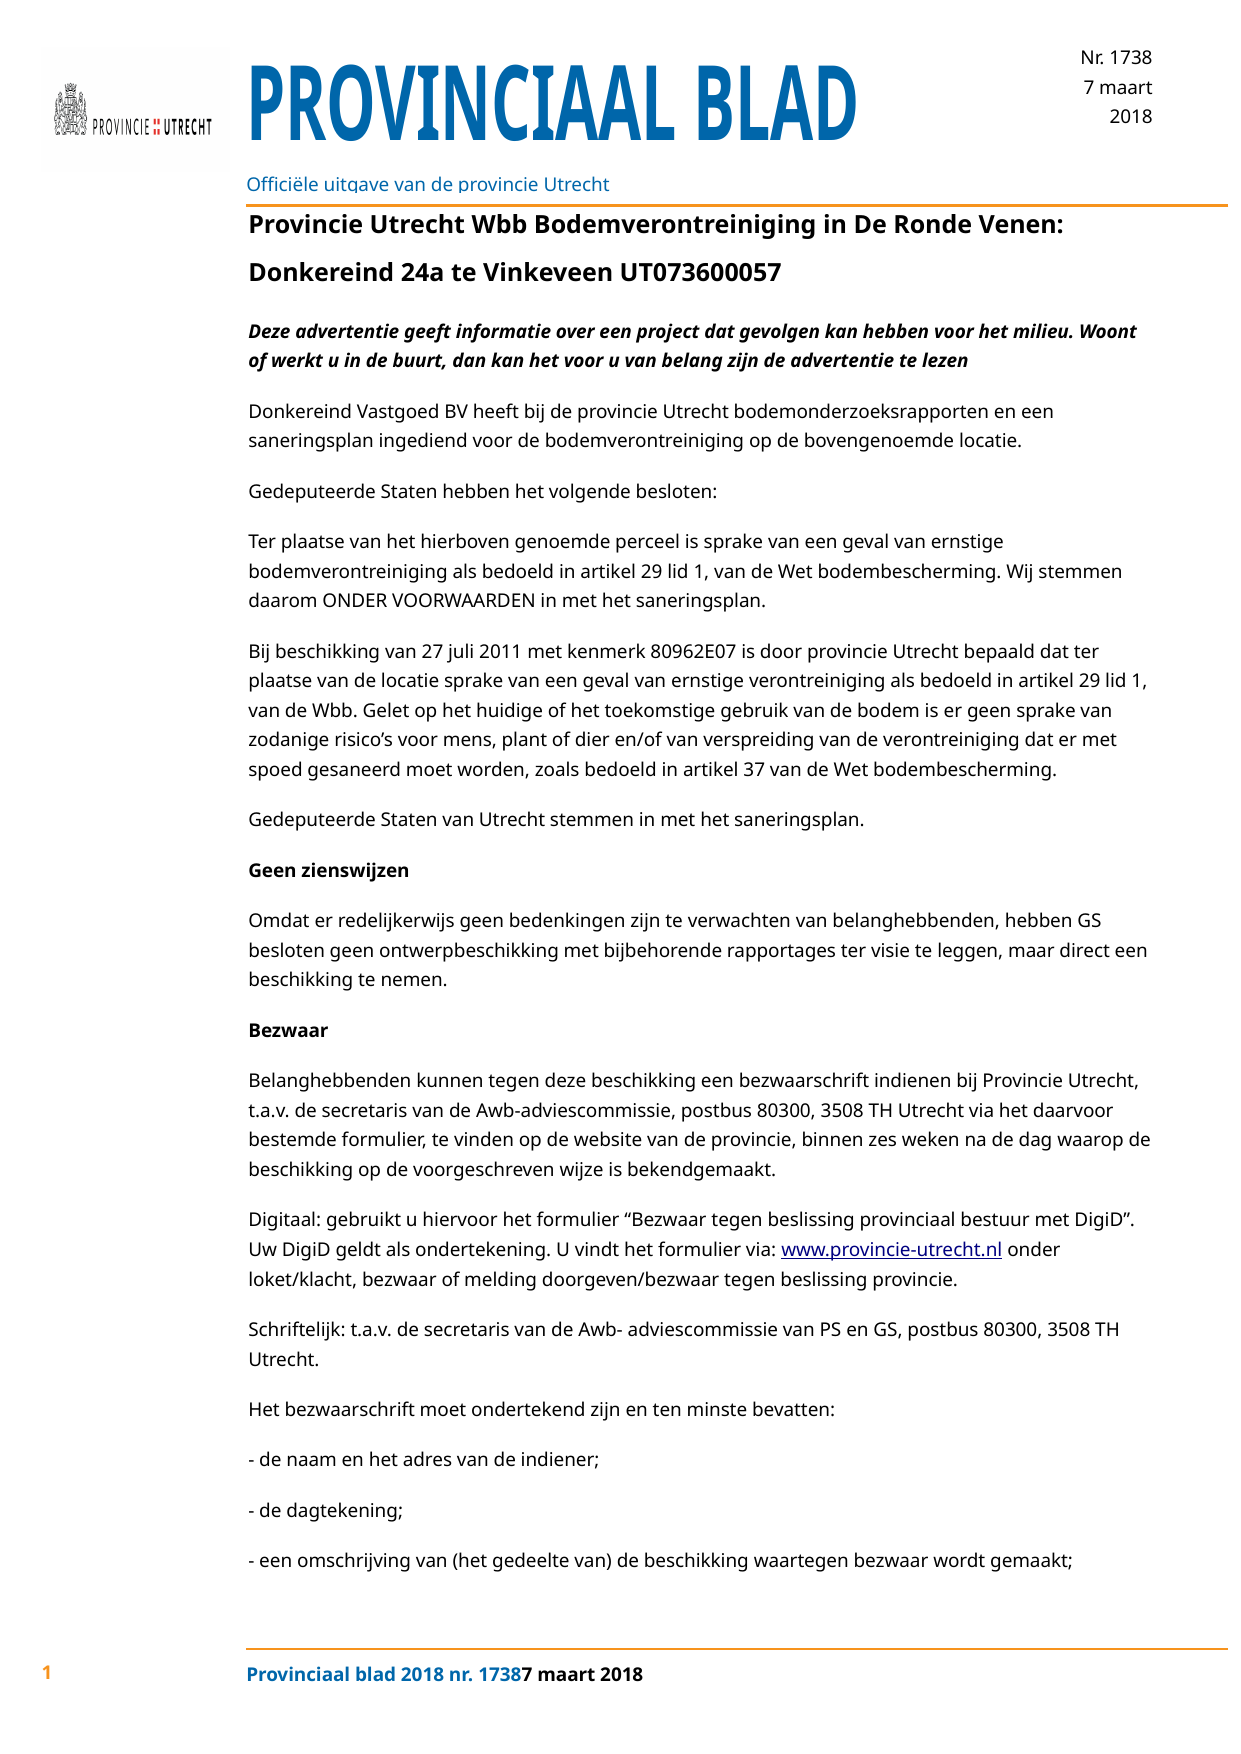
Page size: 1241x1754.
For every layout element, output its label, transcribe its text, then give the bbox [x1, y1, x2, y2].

text - de dagtekening; [248, 1497, 1152, 1523]
text Gedeputeerde Staten van Utrecht stemmen in met het saneringsplan. [248, 807, 1152, 832]
text Ter plaatse van het hierboven genoemde perceel is sprake van een geval van ernstige bodemverontreiniging als bedoeld in artikel 29 lid 1, van de Wet bodembescherming. Wij stemmen daarom ONDER VOORWAARDEN in met het saneringsplan. [248, 528, 1152, 613]
text Deze advertentie geeft informatie over een project dat gevolgen kan hebben voor het milieu. Woont of werkt u in de buurt, dan kan het voor u van belang zijn de advertentie te lezen [248, 318, 1152, 373]
text Donkereind Vastgoed BV heeft bij de provincie Utrecht bodemonderzoeksrapporten en een saneringsplan ingediend voor de bodemverontreiniging op de bovengenoemde locatie. [248, 398, 1152, 453]
text Gedeputeerde Staten hebben het volgende besloten: [248, 478, 1152, 504]
text Geen zienswijzen [248, 857, 1152, 883]
picture [41, 47, 231, 172]
text - de naam en het adres van de indiener; [248, 1447, 1152, 1472]
text Bezwaar [248, 1017, 1152, 1043]
text Het bezwaarschrift moet ondertekend zijn en ten minste bevatten: [248, 1396, 1152, 1422]
text Bij beschikking van 27 juli 2011 met kenmerk 80962E07 is door provincie Utrecht bepaald dat ter plaatse van de locatie sprake van een geval van ernstige verontreiniging als bedoeld in artikel 29 lid 1, van de Wbb. Gelet op het huidige of het toekomstige gebruik van de bodem is er geen sprake van zodanige risico’s voor mens, plant of dier en/of van verspreiding van de verontreiniging dat er met spoed gesaneerd moet worden, zoals bedoeld in artikel 37 van de Wet bodembescherming. [248, 638, 1152, 782]
text Provincie Utrecht Wbb Bodemverontreiniging in De Ronde Venen: Donkereind 24a te Vinkeveen UT073600057 [248, 207, 1152, 288]
text Belanghebbenden kunnen tegen deze beschikking een bezwaarschrift indienen bij Provincie Utrecht, t.a.v. de secretaris van de Awb-adviescommissie, postbus 80300, 3508 TH Utrecht via het daarvoor bestemde formulier, te vinden op de website van de provincie, binnen zes weken na de dag waarop de beschikking op de voorgeschreven wijze is bekendgemaakt. [248, 1067, 1152, 1182]
text Omdat er redelijkerwijs geen bedenkingen zijn te verwachten van belanghebbenden, hebben GS besloten geen ontwerpbeschikking met bijbehorende rapportages ter visie te leggen, maar direct een beschikking te nemen. [248, 907, 1152, 992]
text Schriftelijk: t.a.v. de secretaris van de Awb- adviescommissie van PS en GS, postbus 80300, 3508 TH Utrecht. [248, 1316, 1152, 1372]
text - een omschrijving van (het gedeelte van) de beschikking waartegen bezwaar wordt gemaakt; [248, 1547, 1152, 1573]
text Digitaal: gebruikt u hiervoor het formulier “Bezwaar tegen beslissing provinciaal bestuur met DigiD”. Uw DigiD geldt als ondertekening. U vindt het formulier via: www.provincie-utrecht.nl onder loket/klacht, bezwaar of melding doorgeven/bezwaar tegen beslissing provincie. [248, 1207, 1152, 1292]
